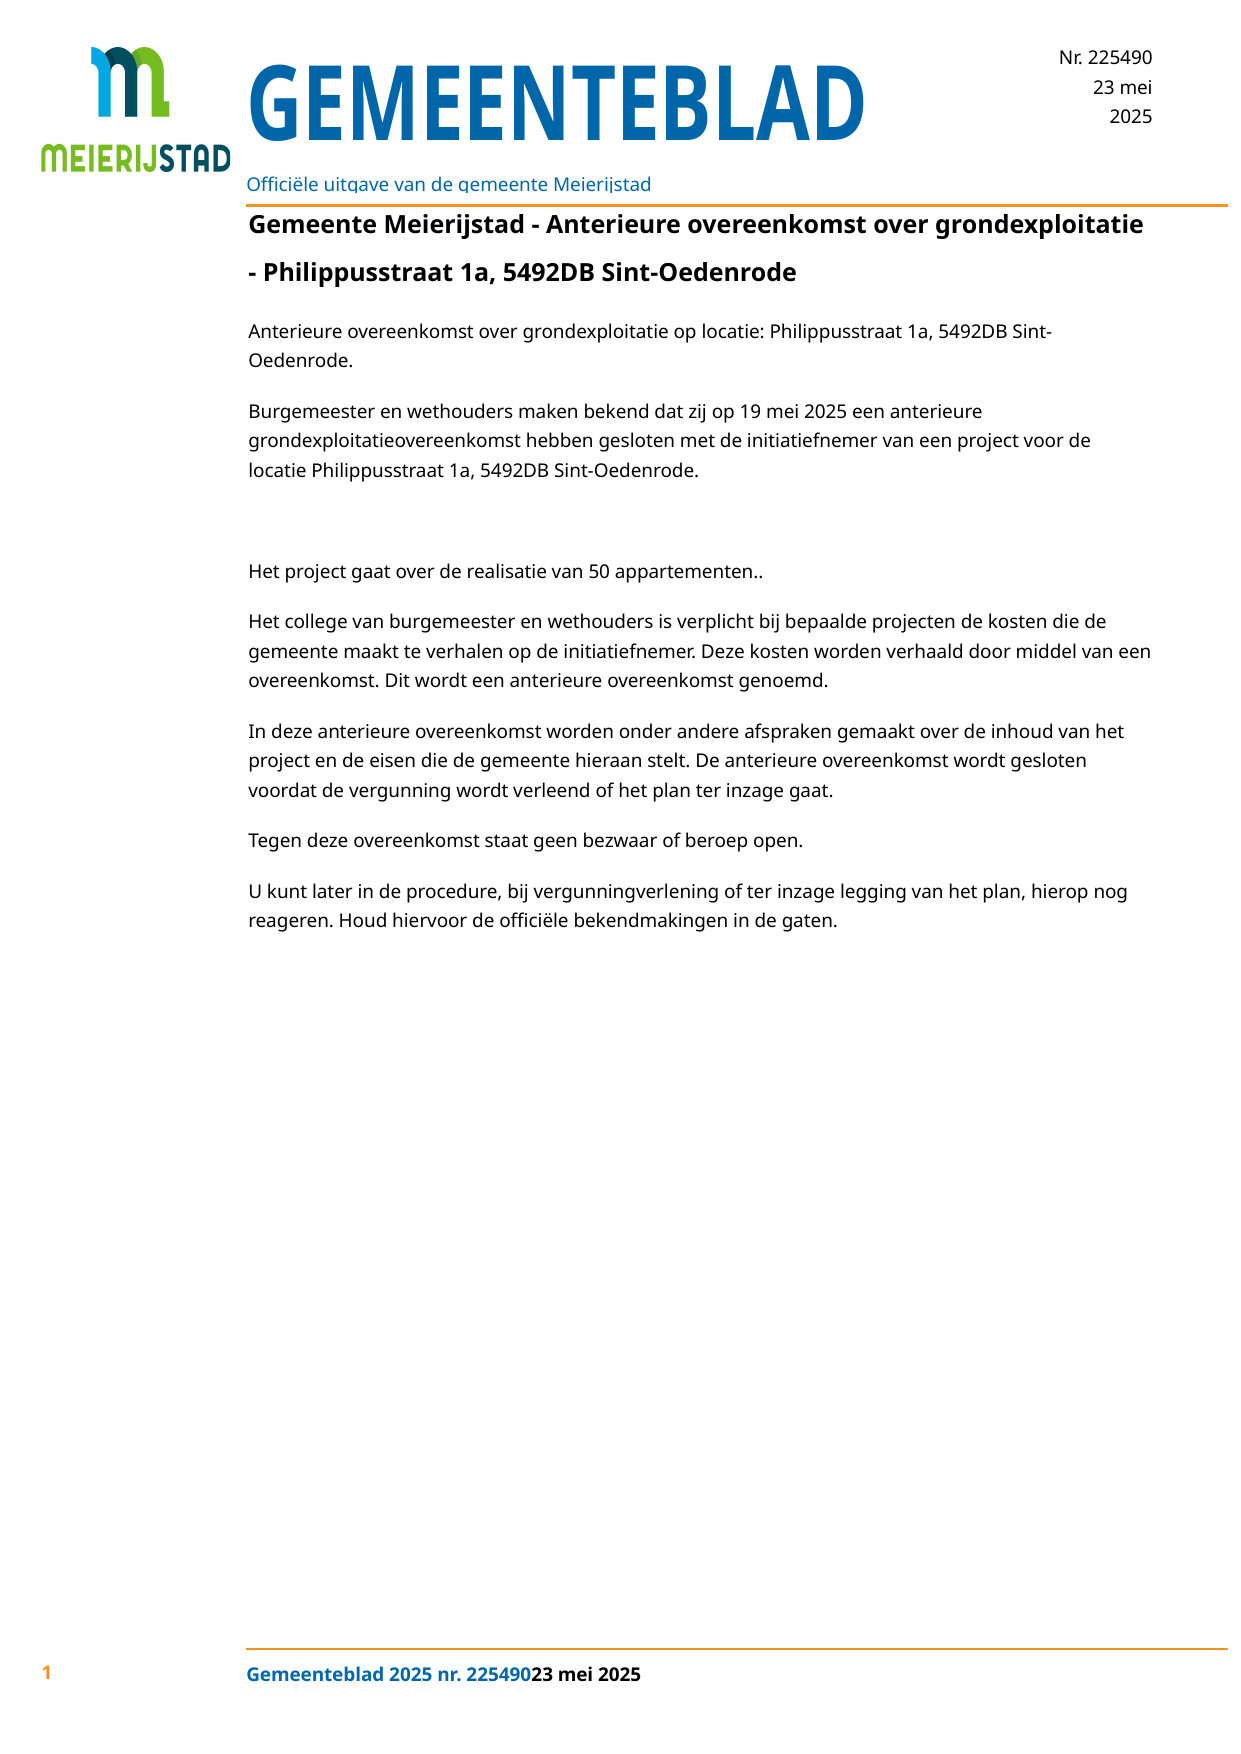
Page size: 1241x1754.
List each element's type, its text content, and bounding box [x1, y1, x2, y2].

picture [41, 47, 231, 172]
text Gemeente Meierijstad - Anterieure overeenkomst over grondexploitatie - Philippusstraat 1a, 5492DB Sint-Oedenrode [248, 207, 1152, 288]
text Anterieure overeenkomst over grondexploitatie op locatie: Philippusstraat 1a, 5492DB Sint-Oedenrode. [248, 318, 1152, 373]
text Het college van burgemeester en wethouders is verplicht bij bepaalde projecten de kosten die de gemeente maakt te verhalen op de initiatiefnemer. Deze kosten worden verhaald door middel van een overeenkomst. Dit wordt een anterieure overeenkomst genoemd. [248, 608, 1152, 693]
text In deze anterieure overeenkomst worden onder andere afspraken gemaakt over de inhoud van het project en de eisen die de gemeente hieraan stelt. De anterieure overeenkomst wordt gesloten voordat de vergunning wordt verleend of het plan ter inzage gaat. [248, 718, 1152, 803]
text U kunt later in de procedure, bij vergunningverlening of ter inzage legging van het plan, hierop nog reageren. Houd hiervoor de officiële bekendmakingen in de gaten. [248, 878, 1152, 933]
text Tegen deze overeenkomst staat geen bezwaar of beroep open. [248, 827, 1152, 853]
text Het project gaat over de realisatie van 50 appartementen.. [248, 558, 1152, 584]
text Burgemeester en wethouders maken bekend dat zij op 19 mei 2025 een anterieure grondexploitatieovereenkomst hebben gesloten met de initiatiefnemer van een project voor de locatie Philippusstraat 1a, 5492DB Sint-Oedenrode. [248, 398, 1152, 483]
